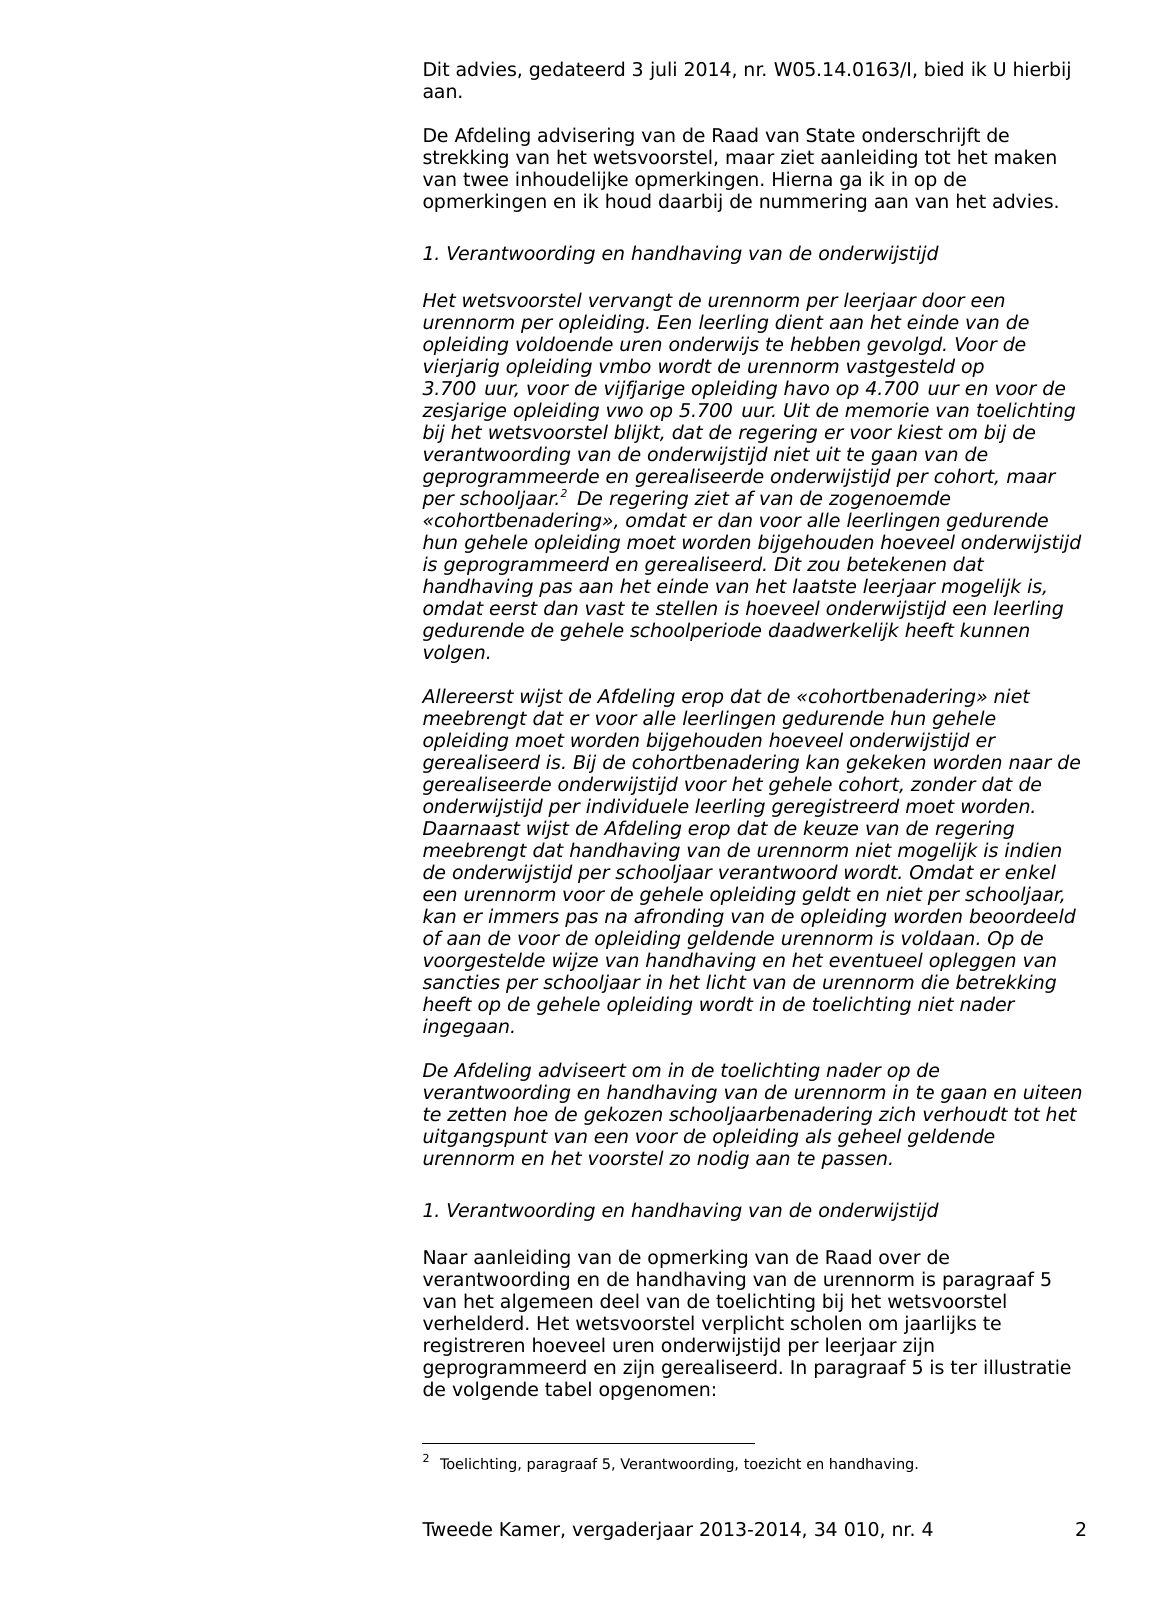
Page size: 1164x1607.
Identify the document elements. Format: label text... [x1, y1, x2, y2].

text Allereerst wijst de Afdeling erop dat de «cohortbenadering» niet meebrengt dat er voor alle leerlingen gedurende hun gehele opleiding moet worden bijgehouden hoeveel onderwijstijd er gerealiseerd is. Bij de cohortbenadering kan gekeken worden naar de gerealiseerde onderwijstijd voor het gehele cohort, zonder dat de onderwijstijd per individuele leerling geregistreerd moet worden. [422, 686, 1087, 818]
text Toelichting, paragraaf 5, Verantwoording, toezicht en handhaving. [422, 1452, 1087, 1474]
subtitle 1. Verantwoording en handhaving van de onderwijstijd [422, 243, 1087, 265]
text Het wetsvoorstel vervangt de urennorm per leerjaar door een urennorm per opleiding. Een leerling dient aan het einde van de opleiding voldoende uren onderwijs te hebben gevolgd. Voor de vierjarig opleiding vmbo wordt de urennorm vastgesteld op 3.700 uur, voor de vijfjarige opleiding havo op 4.700 uur en voor de zesjarige opleiding vwo op 5.700 uur. Uit de memorie van toelichting bij het wetsvoorstel blijkt, dat de regering er voor kiest om bij de verantwoording van de onderwijstijd niet uit te gaan van de geprogrammeerde en gerealiseerde onderwijstijd per cohort, maar per schooljaar. De regering ziet af van de zogenoemde «cohortbenadering», omdat er dan voor alle leerlingen gedurende hun gehele opleiding moet worden bijgehouden hoeveel onderwijstijd is geprogrammeerd en gerealiseerd. Dit zou betekenen dat handhaving pas aan het einde van het laatste leerjaar mogelijk is, omdat eerst dan vast te stellen is hoeveel onderwijstijd een leerling gedurende de gehele schoolperiode daadwerkelijk heeft kunnen volgen. [422, 290, 1087, 664]
text De Afdeling adviseert om in de toelichting nader op de verantwoording en handhaving van de urennorm in te gaan en uiteen te zetten hoe de gekozen schooljaarbenadering zich verhoudt tot het uitgangspunt van een voor de opleiding als geheel geldende urennorm en het voorstel zo nodig aan te passen. [422, 1060, 1087, 1170]
text De Afdeling advisering van de Raad van State onderschrijft de strekking van het wetsvoorstel, maar ziet aanleiding tot het maken van twee inhoudelijke opmerkingen. Hierna ga ik in op de opmerkingen en ik houd daarbij de nummering aan van het advies. [422, 125, 1087, 213]
text Dit advies, gedateerd 3 juli 2014, nr. W05.14.0163/I, bied ik U hierbij aan. [422, 59, 1087, 103]
subtitle 1. Verantwoording en handhaving van de onderwijstijd [422, 1200, 1087, 1222]
text Naar aanleiding van de opmerking van de Raad over de verantwoording en de handhaving van de urennorm is paragraaf 5 van het algemeen deel van de toelichting bij het wetsvoorstel verhelderd. Het wetsvoorstel verplicht scholen om jaarlijks te registreren hoeveel uren onderwijstijd per leerjaar zijn geprogrammeerd en zijn gerealiseerd. In paragraaf 5 is ter illustratie de volgende tabel opgenomen: [422, 1247, 1087, 1401]
text Daarnaast wijst de Afdeling erop dat de keuze van de regering meebrengt dat handhaving van de urennorm niet mogelijk is indien de onderwijstijd per schooljaar verantwoord wordt. Omdat er enkel een urennorm voor de gehele opleiding geldt en niet per schooljaar, kan er immers pas na afronding van de opleiding worden beoordeeld of aan de voor de opleiding geldende urennorm is voldaan. Op de voorgestelde wijze van handhaving en het eventueel opleggen van sancties per schooljaar in het licht van de urennorm die betrekking heeft op de gehele opleiding wordt in de toelichting niet nader ingegaan. [422, 818, 1087, 1038]
